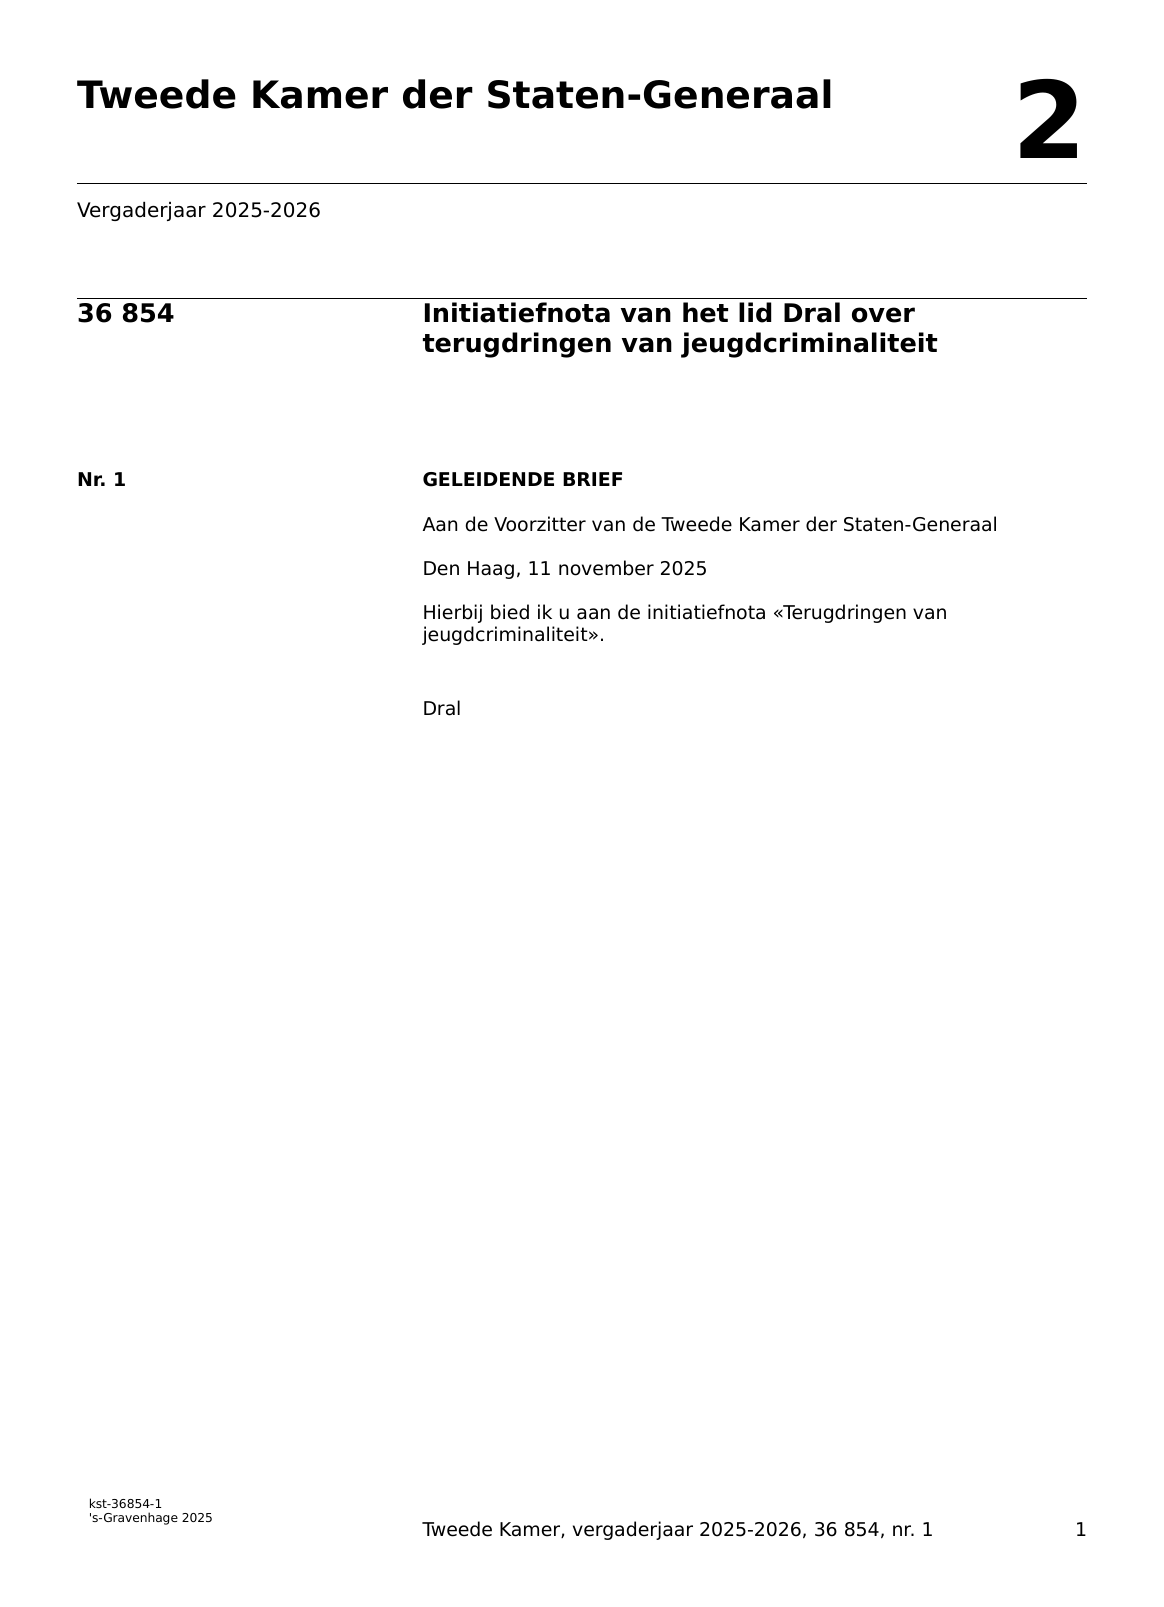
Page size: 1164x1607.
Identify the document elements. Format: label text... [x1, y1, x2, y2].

text kst-36854-1 [88, 1497, 323, 1511]
text Aan de Voorzitter van de Tweede Kamer der Staten-Generaal [422, 513, 1087, 536]
subtitle 36 854 Initiatiefnota van het lid Dral over terugdringen van jeugdcriminaliteit [77, 299, 1087, 358]
table_header Tweede Kamer der Staten-Generaal [77, 59, 886, 183]
text Dral [422, 676, 1087, 720]
text 's-Gravenhage 2025 [88, 1511, 323, 1525]
text Den Haag, 11 november 2025 [422, 558, 1087, 580]
text Hierbij bied ik u aan de initiatiefnota «Terugdringen van jeugdcriminaliteit». [422, 602, 1087, 646]
subtitle Nr. 1 GELEIDENDE BRIEF [77, 469, 1087, 491]
table_header 2 [886, 59, 1087, 183]
table_cell Vergaderjaar 2025-2026 [77, 184, 1087, 298]
